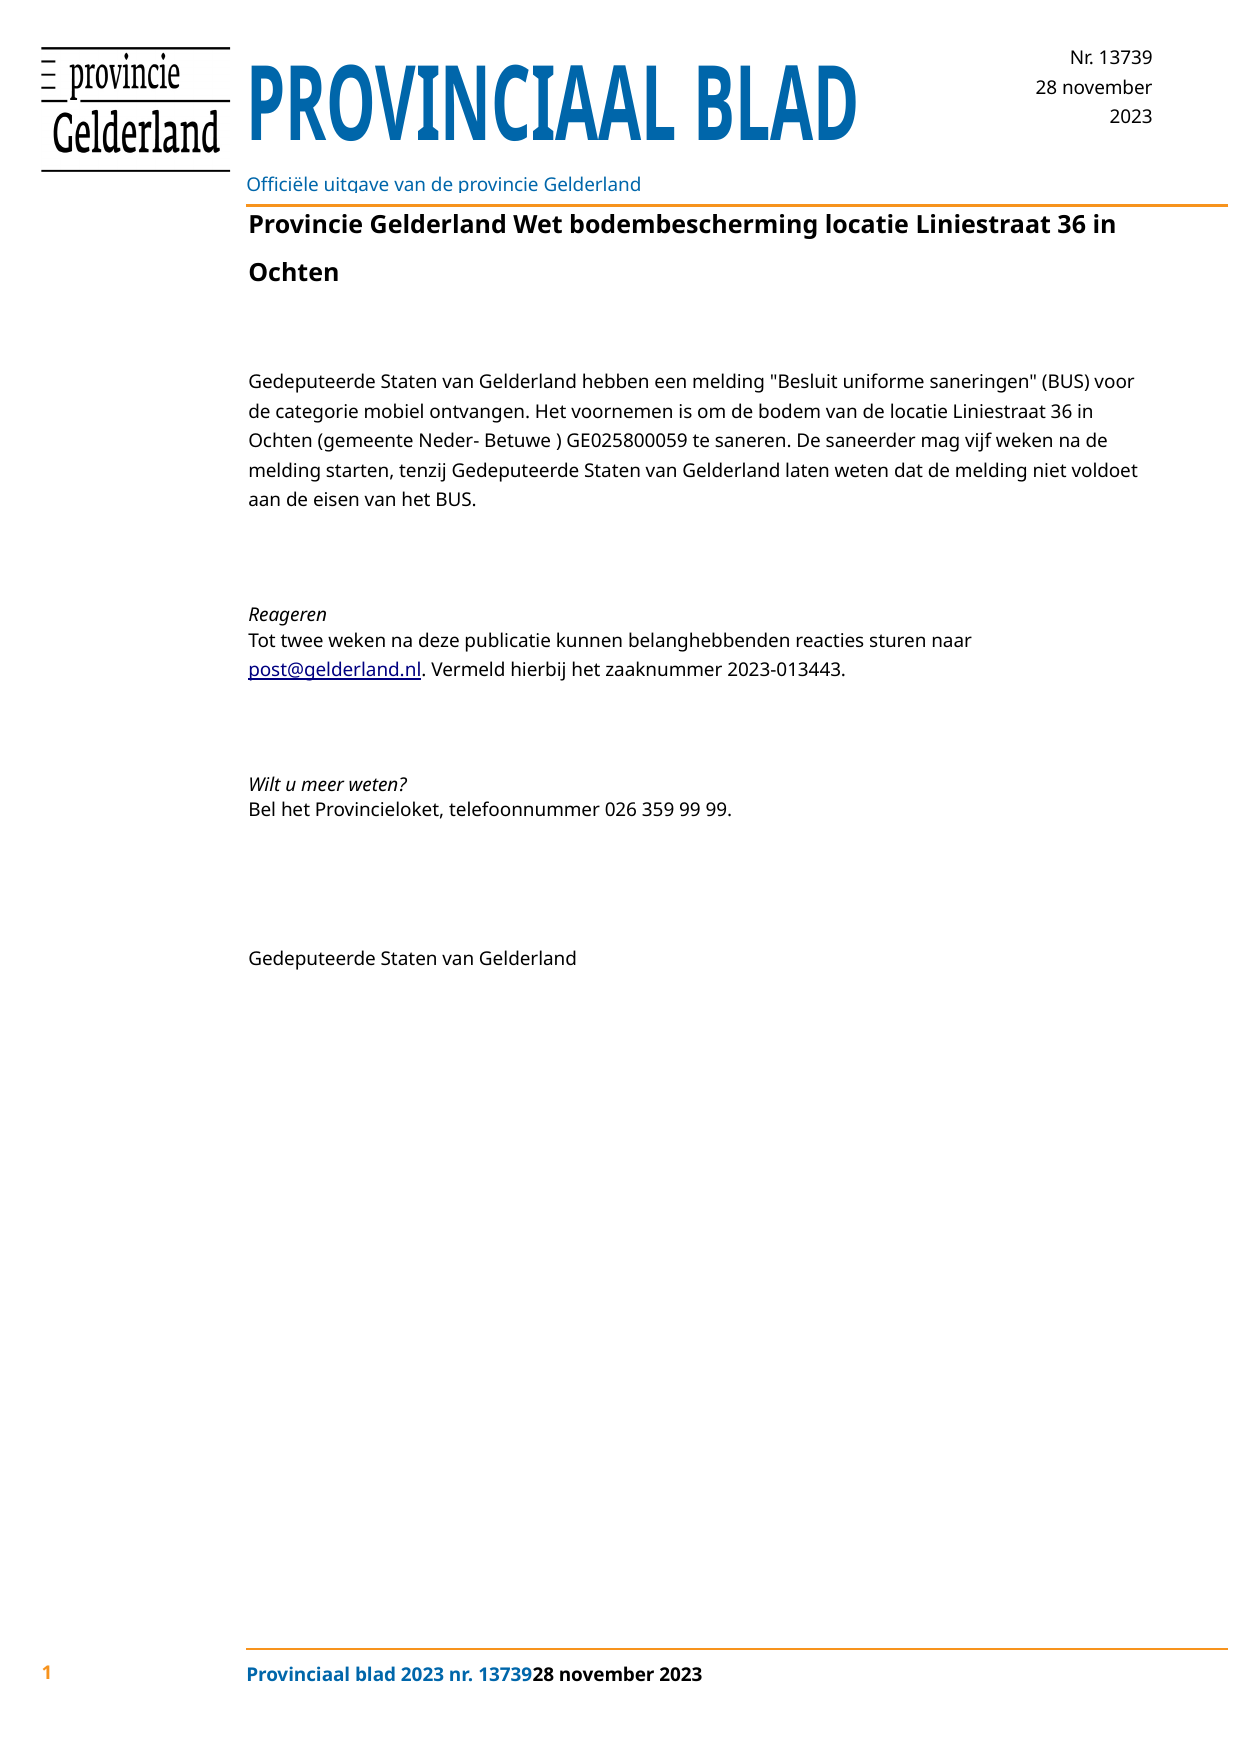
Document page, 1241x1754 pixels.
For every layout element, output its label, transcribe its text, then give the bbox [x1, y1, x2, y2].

text Gedeputeerde Staten van Gelderland [248, 945, 1152, 971]
text Tot twee weken na deze publicatie kunnen belanghebbenden reacties sturen naar post@gelderland.nl. Vermeld hierbij het zaaknummer 2023-013443. [248, 627, 1152, 682]
text Gedeputeerde Staten van Gelderland hebben een melding "Besluit uniforme saneringen" (BUS) voor de categorie mobiel ontvangen. Het voornemen is om de bodem van de locatie Liniestraat 36 in Ochten (gemeente Neder- Betuwe ) GE025800059 te saneren. De saneerder mag vijf weken na de melding starten, tenzij Gedeputeerde Staten van Gelderland laten weten dat de melding niet voldoet aan de eisen van het BUS. [248, 368, 1152, 512]
text Reageren [248, 601, 1152, 627]
text Bel het Provincieloket, telefoonnummer 026 359 99 99. [248, 796, 1152, 822]
text Provincie Gelderland Wet bodembescherming locatie Liniestraat 36 in Ochten [248, 207, 1152, 288]
picture [41, 47, 231, 172]
text Wilt u meer weten? [248, 771, 1152, 796]
